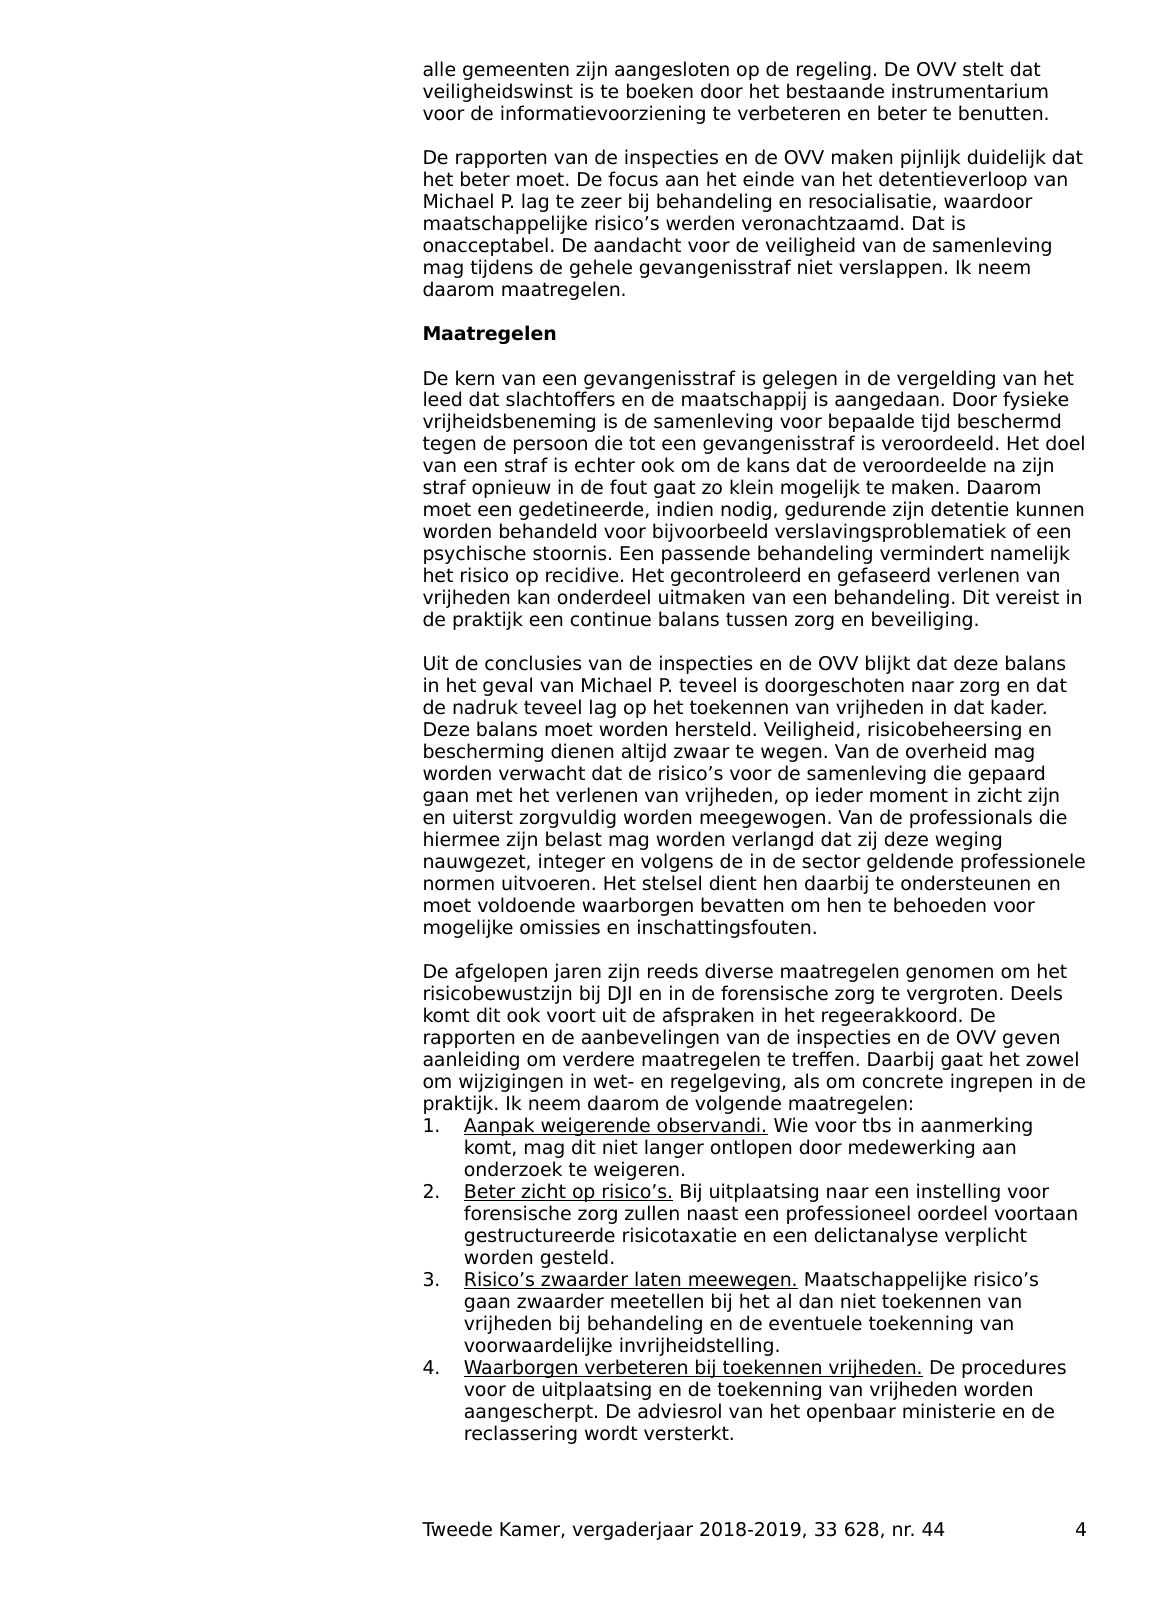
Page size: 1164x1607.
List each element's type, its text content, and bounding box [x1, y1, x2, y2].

text De kern van een gevangenisstraf is gelegen in de vergelding van het leed dat slachtoffers en de maatschappij is aangedaan. Door fysieke vrijheidsbeneming is de samenleving voor bepaalde tijd beschermd tegen de persoon die tot een gevangenisstraf is veroordeeld. Het doel van een straf is echter ook om de kans dat de veroordeelde na zijn straf opnieuw in de fout gaat zo klein mogelijk te maken. Daarom moet een gedetineerde, indien nodig, gedurende zijn detentie kunnen worden behandeld voor bijvoorbeeld verslavingsproblematiek of een psychische stoornis. Een passende behandeling vermindert namelijk het risico op recidive. Het gecontroleerd en gefaseerd verlenen van vrijheden kan onderdeel uitmaken van een behandeling. Dit vereist in de praktijk een continue balans tussen zorg en beveiliging. [422, 367, 1087, 631]
text Uit de conclusies van de inspecties en de OVV blijkt dat deze balans in het geval van Michael P. teveel is doorgeschoten naar zorg en dat de nadruk teveel lag op het toekennen van vrijheden in dat kader. Deze balans moet worden hersteld. Veiligheid, risicobeheersing en bescherming dienen altijd zwaar te wegen. Van de overheid mag worden verwacht dat de risico’s voor de samenleving die gepaard gaan met het verlenen van vrijheden, op ieder moment in zicht zijn en uiterst zorgvuldig worden meegewogen. Van de professionals die hiermee zijn belast mag worden verlangd dat zij deze weging nauwgezet, integer en volgens de in de sector geldende professionele normen uitvoeren. Het stelsel dient hen daarbij te ondersteunen en moet voldoende waarborgen bevatten om hen te behoeden voor mogelijke omissies en inschattingsfouten. [422, 653, 1087, 939]
text 3. Risico’s zwaarder laten meewegen. Maatschappelijke risico’s gaan zwaarder meetellen bij het al dan niet toekennen van vrijheden bij behandeling en de eventuele toekenning van voorwaardelijke invrijheidstelling. [422, 1269, 1087, 1357]
text De rapporten van de inspecties en de OVV maken pijnlijk duidelijk dat het beter moet. De focus aan het einde van het detentieverloop van Michael P. lag te zeer bij behandeling en resocialisatie, waardoor maatschappelijke risico’s werden veronachtzaamd. Dat is onacceptabel. De aandacht voor de veiligheid van de samenleving mag tijdens de gehele gevangenisstraf niet verslappen. Ik neem daarom maatregelen. [422, 147, 1087, 301]
text 4. Waarborgen verbeteren bij toekennen vrijheden. De procedures voor de uitplaatsing en de toekenning van vrijheden worden aangescherpt. De adviesrol van het openbaar ministerie en de reclassering wordt versterkt. [422, 1357, 1087, 1445]
text alle gemeenten zijn aangesloten op de regeling. De OVV stelt dat veiligheidswinst is te boeken door het bestaande instrumentarium voor de informatievoorziening te verbeteren en beter te benutten. [422, 59, 1087, 125]
subtitle Maatregelen [422, 323, 1087, 345]
text 2. Beter zicht op risico’s. Bij uitplaatsing naar een instelling voor forensische zorg zullen naast een professioneel oordeel voortaan gestructureerde risicotaxatie en een delictanalyse verplicht worden gesteld. [422, 1181, 1087, 1269]
text De afgelopen jaren zijn reeds diverse maatregelen genomen om het risicobewustzijn bij DJI en in de forensische zorg te vergroten. Deels komt dit ook voort uit de afspraken in het regeerakkoord. De rapporten en de aanbevelingen van de inspecties en de OVV geven aanleiding om verdere maatregelen te treffen. Daarbij gaat het zowel om wijzigingen in wet- en regelgeving, als om concrete ingrepen in de praktijk. Ik neem daarom de volgende maatregelen: [422, 961, 1087, 1115]
text 1. Aanpak weigerende observandi. Wie voor tbs in aanmerking komt, mag dit niet langer ontlopen door medewerking aan onderzoek te weigeren. [422, 1115, 1087, 1181]
